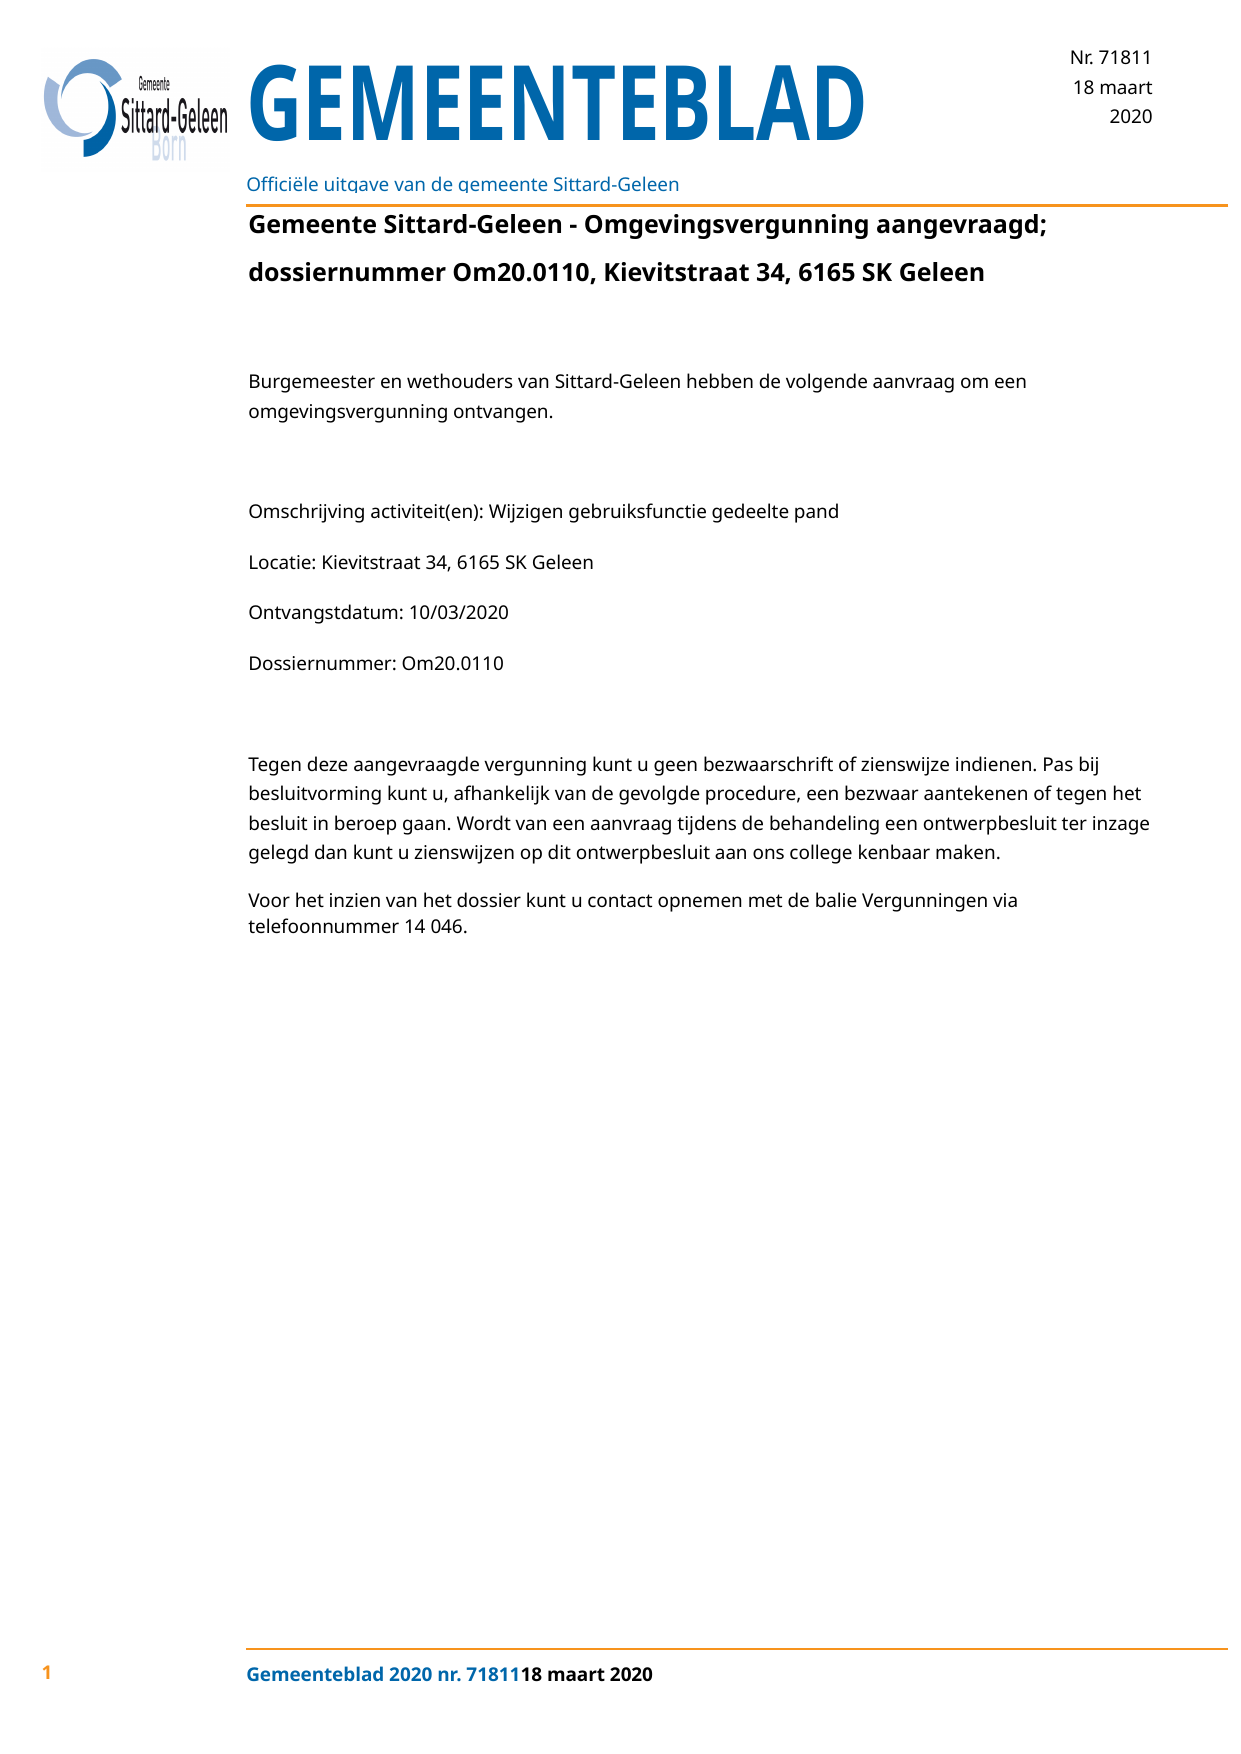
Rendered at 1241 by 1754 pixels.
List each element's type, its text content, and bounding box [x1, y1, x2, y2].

text Ontvangstdatum: 10/03/2020 [248, 599, 1152, 625]
text Tegen deze aangevraagde vergunning kunt u geen bezwaarschrift of zienswijze indienen. Pas bij besluitvorming kunt u, afhankelijk van de gevolgde procedure, een bezwaar aantekenen of tegen het besluit in beroep gaan. Wordt van een aanvraag tijdens de behandeling een ontwerpbesluit ter inzage gelegd dan kunt u zienswijzen op dit ontwerpbesluit aan ons college kenbaar maken. [248, 751, 1152, 865]
text Omschrijving activiteit(en): Wijzigen gebruiksfunctie gedeelte pand [248, 499, 1152, 524]
text Dossiernummer: Om20.0110 [248, 650, 1152, 676]
picture [41, 47, 231, 172]
text Burgemeester en wethouders van Sittard-Geleen hebben de volgende aanvraag om een omgevingsvergunning ontvangen. [248, 368, 1152, 424]
text Voor het inzien van het dossier kunt u contact opnemen met de balie Vergunningen via telefoonnummer 14 046. [248, 887, 1152, 939]
text Locatie: Kievitstraat 34, 6165 SK Geleen [248, 549, 1152, 575]
text Gemeente Sittard-Geleen - Omgevingsvergunning aangevraagd; dossiernummer Om20.0110, Kievitstraat 34, 6165 SK Geleen [248, 207, 1152, 288]
